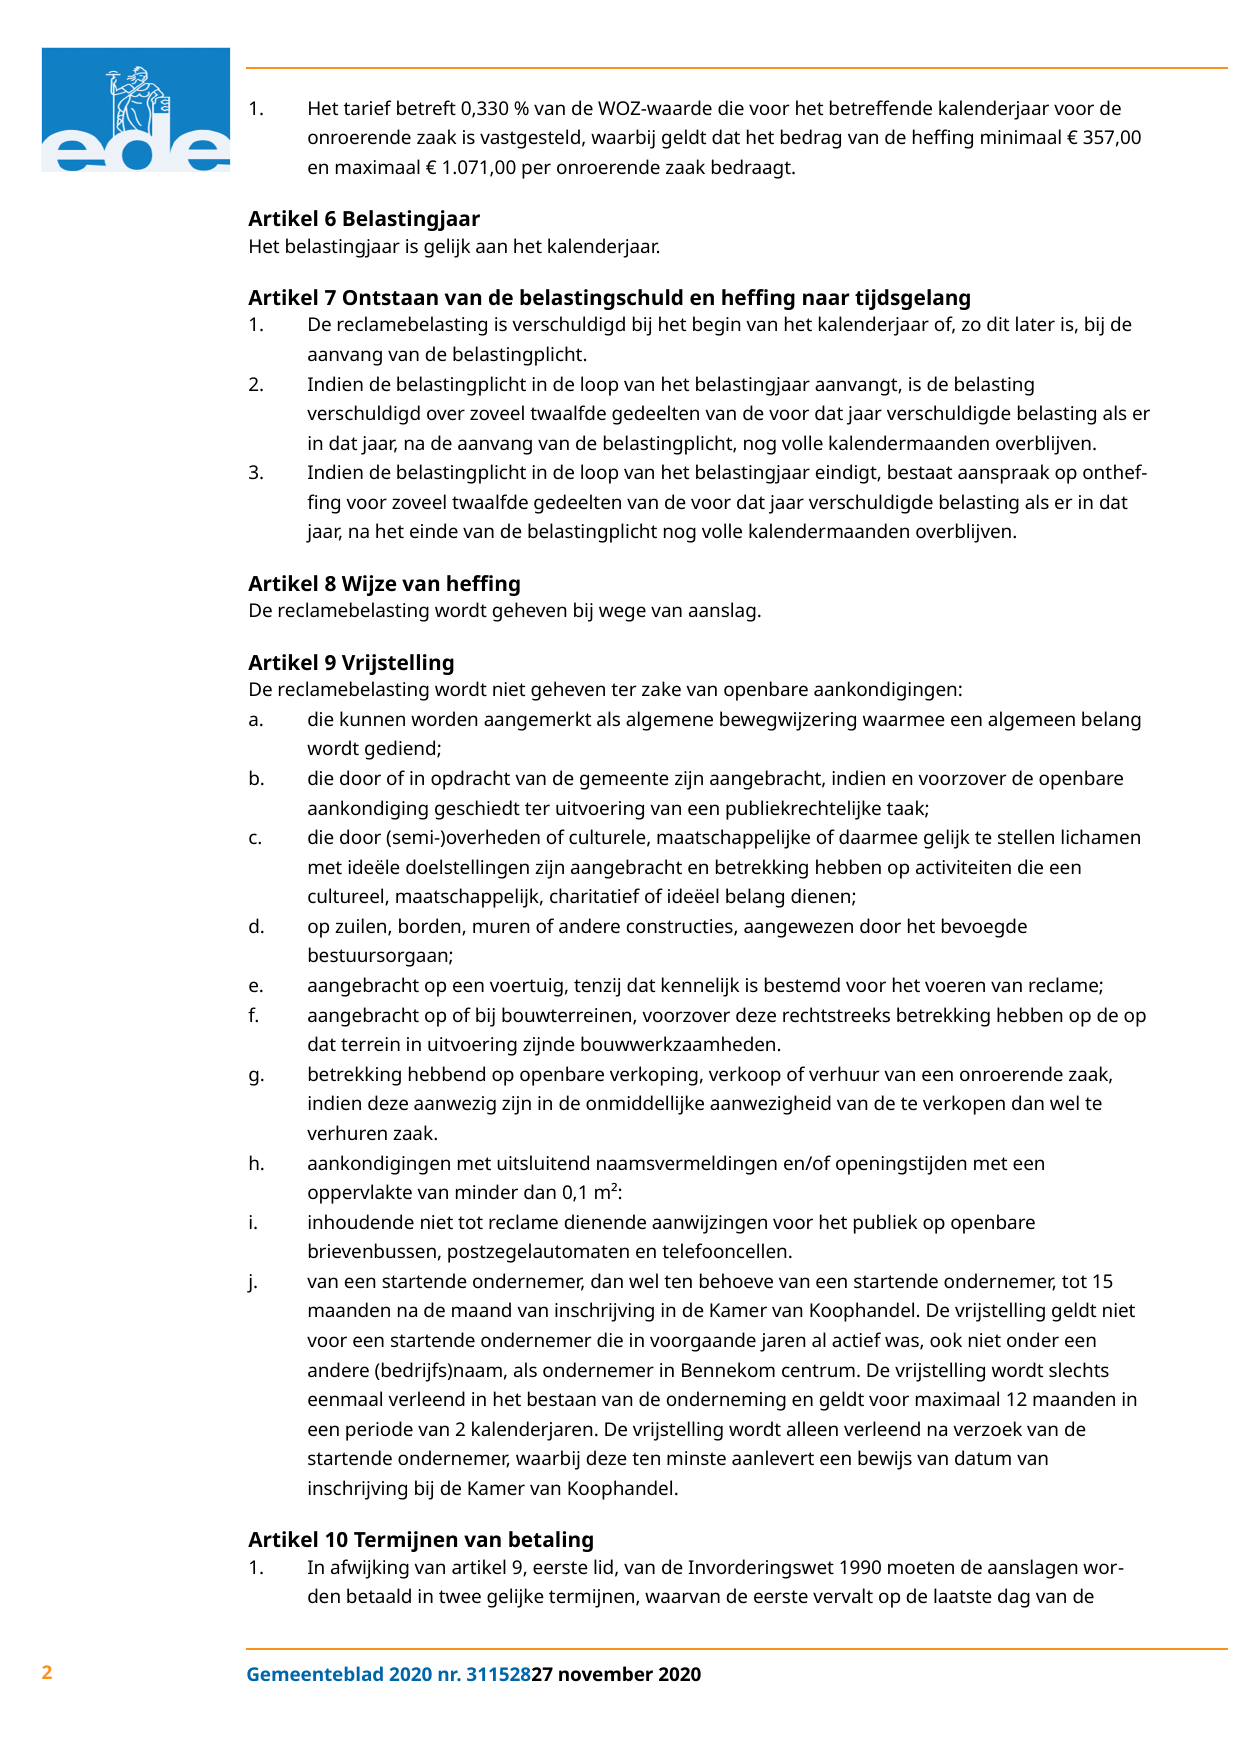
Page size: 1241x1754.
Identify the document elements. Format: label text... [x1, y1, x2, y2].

text Artikel 9 Vrijstelling [248, 648, 1152, 676]
list betrekking hebbend op openbare verkoping, verkoop of verhuur van een onroerende zaak, indien deze aanwezig zijn in de onmiddellijke aanwezigheid van de te verkopen dan wel te verhuren zaak. [248, 1061, 1152, 1146]
text Artikel 8 Wijze van heffing [248, 569, 1152, 598]
list Het tarief betreft 0,330 % van de WOZ-waarde die voor het betreffende kalenderjaar voor de onroerende zaak is vastgesteld, waarbij geldt dat het bedrag van de heffing minimaal € 357,00 en maximaal € 1.071,00 per onroerende zaak bedraagt. [248, 95, 1152, 180]
text Het belastingjaar is gelijk aan het kalenderjaar. [248, 233, 1152, 258]
list aangebracht op of bij bouwterreinen, voorzover deze rechtstreeks betrekking hebben op de op dat terrein in uitvoering zijnde bouwwerkzaamheden. [248, 1002, 1152, 1057]
list aangebracht op een voertuig, tenzij dat kennelijk is bestemd voor het voeren van reclame; [248, 972, 1152, 998]
list Indien de belastingplicht in de loop van het belastingjaar eindigt, bestaat aanspraak op ont­hef­fing voor zoveel twaalfde gedeelten van de voor dat jaar verschul­digde belasting als er in dat jaar, na het einde van de belastingplicht nog volle kalender­maanden overblijven. [248, 459, 1152, 544]
list In afwijking van artikel 9, eerste lid, van de Invorderingswet 1990 moeten de aanslagen wor­den betaald in twee gelijke termijnen, waarvan de eerste vervalt op de laatste dag van de [248, 1554, 1152, 1609]
list inhoudende niet tot reclame dienende aanwijzingen voor het publiek op openbare brievenbussen, postzegelautomaten en telefooncellen. [248, 1209, 1152, 1264]
list Indien de belastingplicht in de loop van het belastingjaar aanvangt, is de belasting verschuldigd over zoveel twaalfde gedeelten van de voor dat jaar verschuldigde belasting als er in dat jaar, na de aanvang van de belastingplicht, nog volle kalendermaanden overblijven. [248, 371, 1152, 456]
list van een startende ondernemer, dan wel ten behoeve van een startende ondernemer, tot 15 maanden na de maand van inschrijving in de Kamer van Koophandel. De vrijstelling geldt niet voor een startende ondernemer die in voorgaande jaren al actief was, ook niet onder een andere (bedrijfs)naam, als ondernemer in Bennekom centrum. De vrijstelling wordt slechts eenmaal verleend in het bestaan van de onderneming en geldt voor maximaal 12 maanden in een periode van 2 kalenderjaren. De vrijstelling wordt alleen verleend na verzoek van de startende ondernemer, waarbij deze ten minste aanlevert een bewijs van datum van inschrijving bij de Kamer van Koophandel. [248, 1268, 1152, 1501]
text Artikel 6 Belastingjaar [248, 204, 1152, 233]
list op zuilen, borden, muren of andere constructies, aangewezen door het bevoegde bestuursorgaan; [248, 913, 1152, 968]
list De reclamebelasting is verschuldigd bij het begin van het kalenderjaar of, zo dit later is, bij de aanvang van de belastingplicht. [248, 312, 1152, 367]
list die door (semi-)overheden of culturele, maatschappelijke of daarmee gelijk te stellen lichamen met ideële doelstellingen zijn aangebracht en betrekking hebben op activiteiten die een cultureel, maatschappelijk, charitatief of ideëel belang dienen; [248, 824, 1152, 909]
text De reclamebelasting wordt niet geheven ter zake van openbare aankondigingen: [248, 676, 1152, 702]
list aankondigingen met uitsluitend naamsvermeldingen en/of openingstijden met een oppervlakte van minder dan 0,1 m²: [248, 1150, 1152, 1205]
list die kunnen worden aangemerkt als algemene bewegwijzering waarmee een algemeen belang wordt gediend; [248, 706, 1152, 761]
text De reclamebelasting wordt geheven bij wege van aanslag. [248, 598, 1152, 623]
picture [41, 47, 231, 172]
text Artikel 10 Termijnen van betaling [248, 1526, 1152, 1554]
text Artikel 7 Ontstaan van de belastingschuld en heffing naar tijdsgelang [248, 283, 1152, 312]
list die door of in opdracht van de gemeente zijn aangebracht, indien en voorzover de openbare aankondiging geschiedt ter uitvoering van een publiekrechtelijke taak; [248, 765, 1152, 821]
